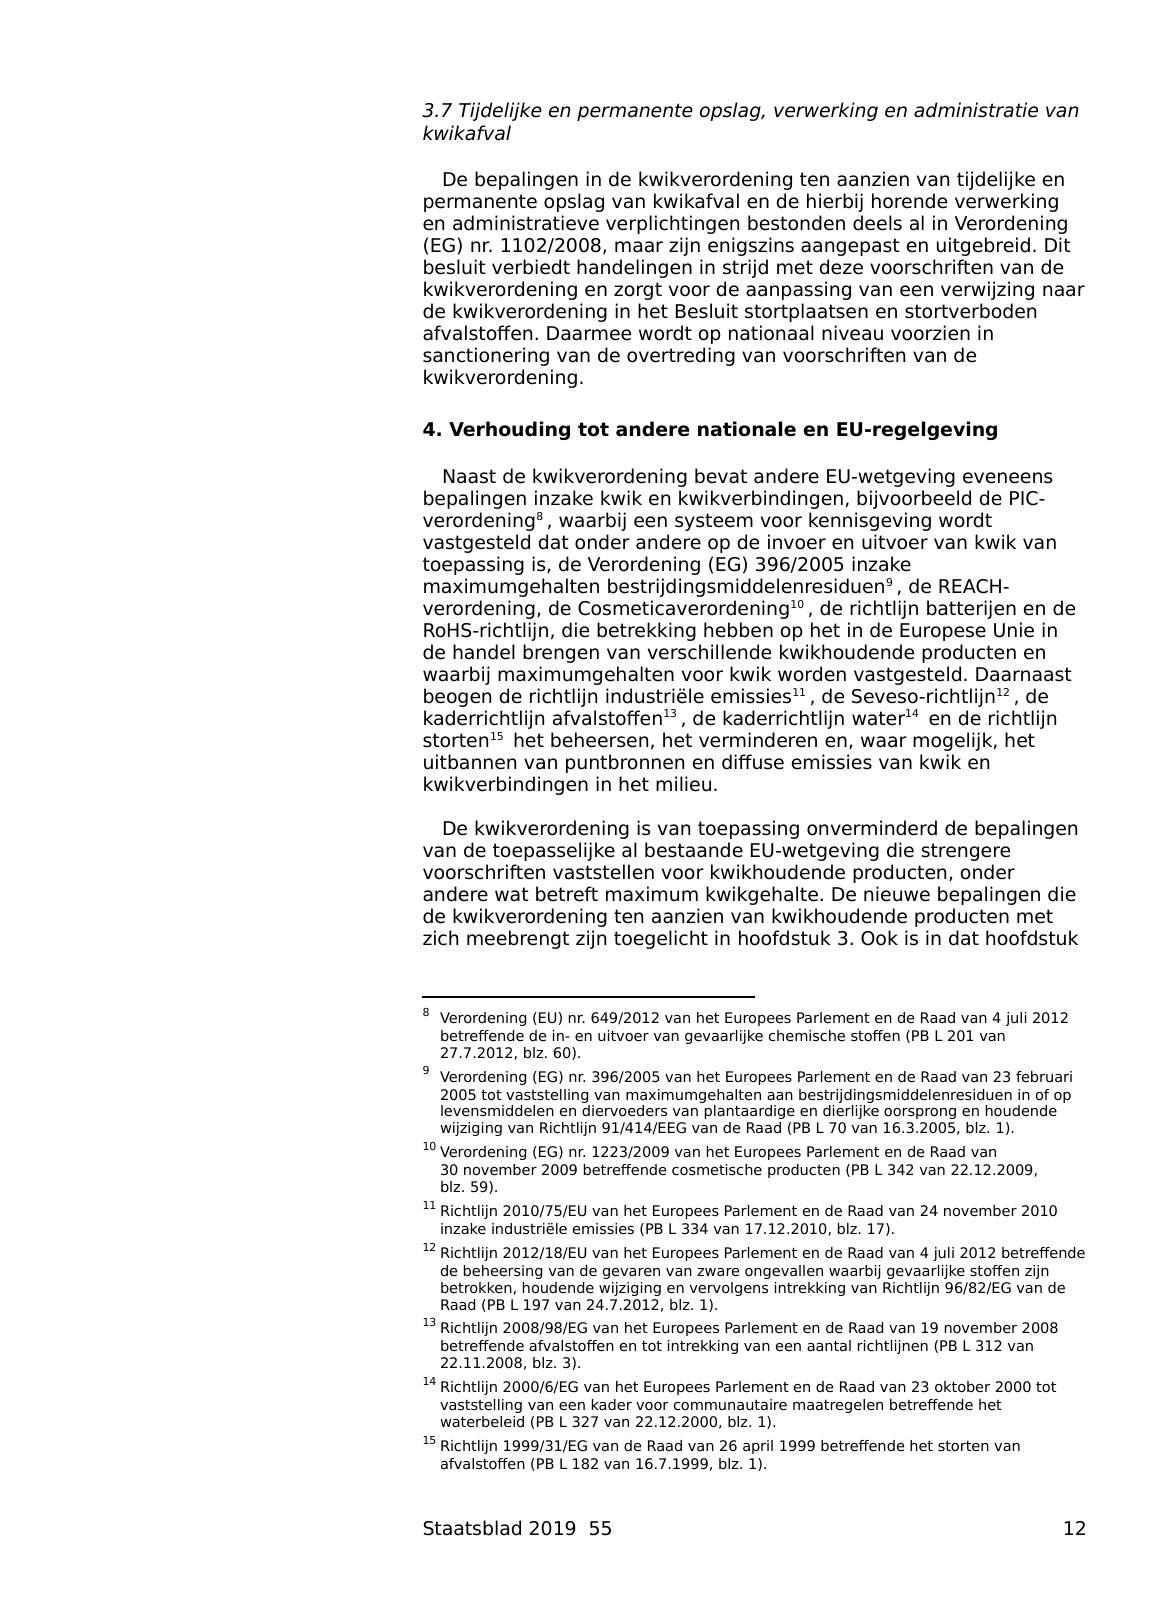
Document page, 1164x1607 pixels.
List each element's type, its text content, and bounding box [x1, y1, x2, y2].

text Richtlijn 1999/31/EG van de Raad van 26 april 1999 betreffende het storten van afvalstoffen (PB L 182 van 16.7.1999, blz. 1). [422, 1434, 1087, 1473]
text Naast de kwikverordening bevat andere EU-wetgeving eveneens bepalingen inzake kwik en kwikverbindingen, bijvoorbeeld de PIC-verordening, waarbij een systeem voor kennisgeving wordt vastgesteld dat onder andere op de invoer en uitvoer van kwik van toepassing is, de Verordening (EG) 396/2005 inzake maximumgehalten bestrijdingsmiddelenresiduen, de REACH-verordening, de Cosmeticaverordening, de richtlijn batterijen en de RoHS-richtlijn, die betrekking hebben op het in de Europese Unie in de handel brengen van verschillende kwikhoudende producten en waarbij maximumgehalten voor kwik worden vastgesteld. Daarnaast beogen de richtlijn industriële emissies, de Seveso-richtlijn, de kaderrichtlijn afvalstoffen, de kaderrichtlijn water en de richtlijn storten het beheersen, het verminderen en, waar mogelijk, het uitbannen van puntbronnen en diffuse emissies van kwik en kwikverbindingen in het milieu. [422, 466, 1087, 796]
text Richtlijn 2010/75/EU van het Europees Parlement en de Raad van 24 november 2010 inzake industriële emissies (PB L 334 van 17.12.2010, blz. 17). [422, 1199, 1087, 1238]
text Richtlijn 2012/18/EU van het Europees Parlement en de Raad van 4 juli 2012 betreffende de beheersing van de gevaren van zware ongevallen waarbij gevaarlijke stoffen zijn betrokken, houdende wijziging en vervolgens intrekking van Richtlijn 96/82/EG van de Raad (PB L 197 van 24.7.2012, blz. 1). [422, 1241, 1087, 1313]
text De bepalingen in de kwikverordening ten aanzien van tijdelijke en permanente opslag van kwikafval en de hierbij horende verwerking en administratieve verplichtingen bestonden deels al in Verordening (EG) nr. 1102/2008, maar zijn enigszins aangepast en uitgebreid. Dit besluit verbiedt handelingen in strijd met deze voorschriften van de kwikverordening en zorgt voor de aanpassing van een verwijzing naar de kwikverordening in het Besluit stortplaatsen en stortverboden afvalstoffen. Daarmee wordt op nationaal niveau voorzien in sanctionering van de overtreding van voorschriften van de kwikverordening. [422, 169, 1087, 389]
text Verordening (EG) nr. 396/2005 van het Europees Parlement en de Raad van 23 februari 2005 tot vaststelling van maximumgehalten aan bestrijdingsmiddelenresiduen in of op levensmiddelen en diervoeders van plantaardige en dierlijke oorsprong en houdende wijziging van Richtlijn 91/414/EEG van de Raad (PB L 70 van 16.3.2005, blz. 1). [422, 1064, 1087, 1137]
text De kwikverordening is van toepassing onverminderd de bepalingen van de toepasselijke al bestaande EU-wetgeving die strengere voorschriften vaststellen voor kwikhoudende producten, onder andere wat betreft maximum kwikgehalte. De nieuwe bepalingen die de kwikverordening ten aanzien van kwikhoudende producten met zich meebrengt zijn toegelicht in hoofdstuk 3. Ook is in dat hoofdstuk [422, 818, 1087, 950]
text Verordening (EG) nr. 1223/2009 van het Europees Parlement en de Raad van 30 november 2009 betreffende cosmetische producten (PB L 342 van 22.12.2009, blz. 59). [422, 1140, 1087, 1196]
subtitle 4. Verhouding tot andere nationale en EU-regelgeving [422, 419, 1087, 441]
text Richtlijn 2000/6/EG van het Europees Parlement en de Raad van 23 oktober 2000 tot vaststelling van een kader voor communautaire maatregelen betreffende het waterbeleid (PB L 327 van 22.12.2000, blz. 1). [422, 1375, 1087, 1431]
text Verordening (EU) nr. 649/2012 van het Europees Parlement en de Raad van 4 juli 2012 betreffende de in- en uitvoer van gevaarlijke chemische stoffen (PB L 201 van 27.7.2012, blz. 60). [422, 1006, 1087, 1062]
text Richtlijn 2008/98/EG van het Europees Parlement en de Raad van 19 november 2008 betreffende afvalstoffen en tot intrekking van een aantal richtlijnen (PB L 312 van 22.11.2008, blz. 3). [422, 1316, 1087, 1372]
subtitle 3.7 Tijdelijke en permanente opslag, verwerking en administratie van kwikafval [422, 100, 1087, 144]
